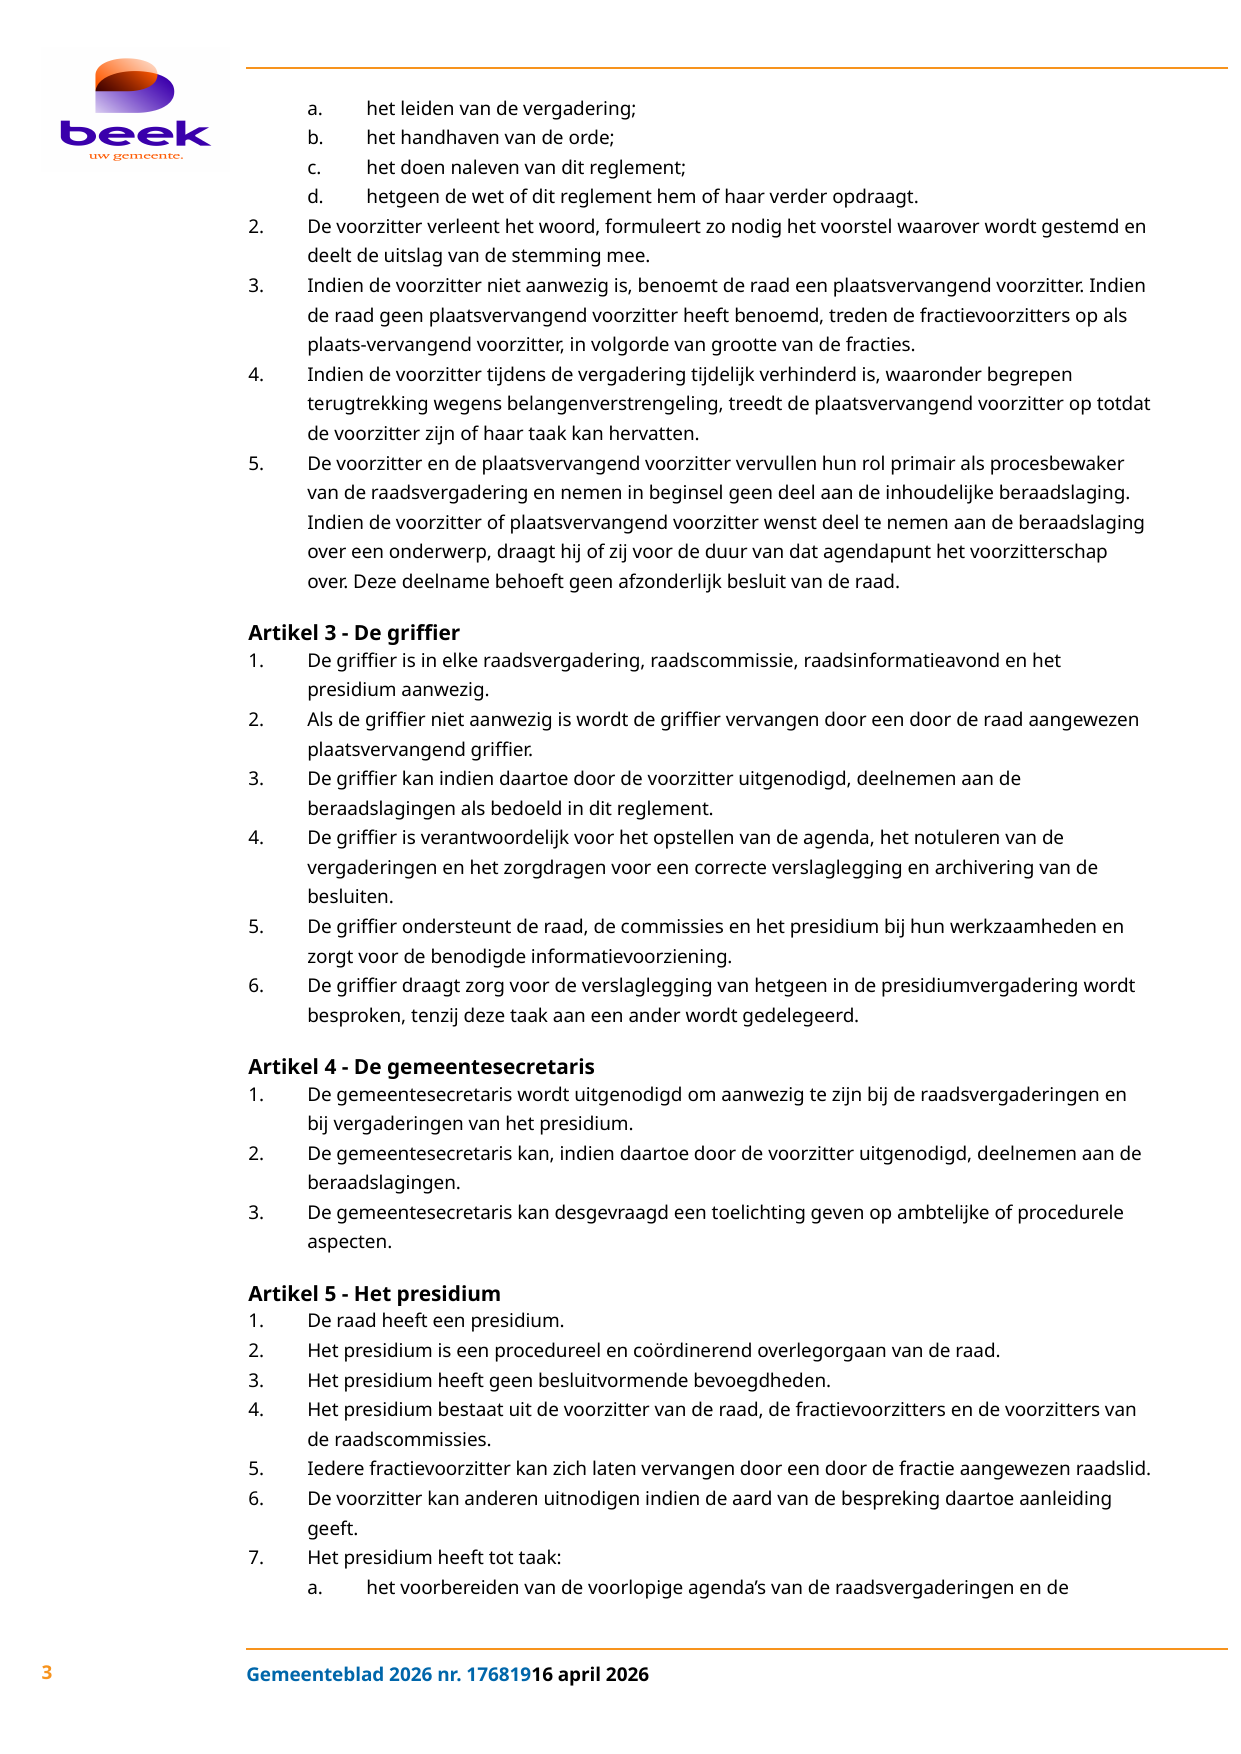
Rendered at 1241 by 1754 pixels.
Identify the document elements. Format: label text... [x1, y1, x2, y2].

text Artikel 3 - De griffier [248, 618, 1152, 647]
list De griffier is in elke raadsvergadering, raadscommissie, raadsinformatieavond en het presidium aanwezig. [248, 647, 1152, 702]
list het doen naleven van dit reglement; [307, 154, 1152, 180]
list Het presidium heeft geen besluitvormende bevoegdheden. [248, 1367, 1152, 1392]
list het voorbereiden van de voorlopige agenda’s van de raadsvergaderingen en de [307, 1574, 1152, 1599]
list het handhaven van de orde; [307, 124, 1152, 150]
text Artikel 4 - De gemeentesecretaris [248, 1052, 1152, 1081]
list Het presidium bestaat uit de voorzitter van de raad, de fractievoorzitters en de voorzitters van de raadscommissies. [248, 1396, 1152, 1452]
list Iedere fractievoorzitter kan zich laten vervangen door een door de fractie aangewezen raadslid. [248, 1456, 1152, 1481]
list het leiden van de vergadering; [307, 95, 1152, 121]
list Indien de voorzitter of plaatsvervangend voorzitter wenst deel te nemen aan de beraadslaging over een onderwerp, draagt hij of zij voor de duur van dat agendapunt het voorzitterschap over. Deze deelname behoeft geen afzonderlijk besluit van de raad. [248, 509, 1152, 594]
list De voorzitter verleent het woord, formuleert zo nodig het voorstel waarover wordt gestemd en deelt de uitslag van de stemming mee. [248, 213, 1152, 268]
list De griffier kan indien daartoe door de voorzitter uitgenodigd, deelnemen aan de beraadslagingen als bedoeld in dit reglement. [248, 765, 1152, 821]
list De griffier is verantwoordelijk voor het opstellen van de agenda, het notuleren van de vergaderingen en het zorgdragen voor een correcte verslaglegging en archivering van de besluiten. [248, 824, 1152, 909]
list Als de griffier niet aanwezig is wordt de griffier vervangen door een door de raad aangewezen plaatsvervangend griffier. [248, 706, 1152, 761]
list De gemeentesecretaris wordt uitgenodigd om aanwezig te zijn bij de raadsvergaderingen en bij vergaderingen van het presidium. [248, 1081, 1152, 1136]
list Het presidium is een procedureel en coördinerend overlegorgaan van de raad. [248, 1337, 1152, 1363]
list hetgeen de wet of dit reglement hem of haar verder opdraagt. [307, 183, 1152, 209]
list De griffier draagt zorg voor de verslaglegging van hetgeen in de presidiumvergadering wordt besproken, tenzij deze taak aan een ander wordt gedelegeerd. [248, 972, 1152, 1028]
list De voorzitter en de plaatsvervangend voorzitter vervullen hun rol primair als procesbewaker van de raadsvergadering en nemen in beginsel geen deel aan de inhoudelijke beraadslaging. [248, 450, 1152, 505]
list De griffier ondersteunt de raad, de commissies en het presidium bij hun werkzaamheden en zorgt voor de benodigde informatievoorziening. [248, 913, 1152, 968]
list De gemeentesecretaris kan desgevraagd een toelichting geven op ambtelijke of procedurele aspecten. [248, 1199, 1152, 1254]
list Het presidium heeft tot taak: [248, 1544, 1152, 1570]
list Indien de voorzitter niet aanwezig is, benoemt de raad een plaatsvervangend voorzitter. Indien de raad geen plaatsvervangend voorzitter heeft benoemd, treden de fractievoorzitters op als plaats-vervangend voorzitter, in volgorde van grootte van de fracties. [248, 272, 1152, 357]
picture [41, 47, 231, 172]
list Indien de voorzitter tijdens de vergadering tijdelijk verhinderd is, waaronder begrepen terugtrekking wegens belangenverstrengeling, treedt de plaatsvervangend voorzitter op totdat de voorzitter zijn of haar taak kan hervatten. [248, 361, 1152, 446]
list De gemeentesecretaris kan, indien daartoe door de voorzitter uitgenodigd, deelnemen aan de beraadslagingen. [248, 1140, 1152, 1195]
list De raad heeft een presidium. [248, 1308, 1152, 1333]
list De voorzitter kan anderen uitnodigen indien de aard van de bespreking daartoe aanleiding geeft. [248, 1485, 1152, 1540]
text Artikel 5 - Het presidium [248, 1279, 1152, 1308]
